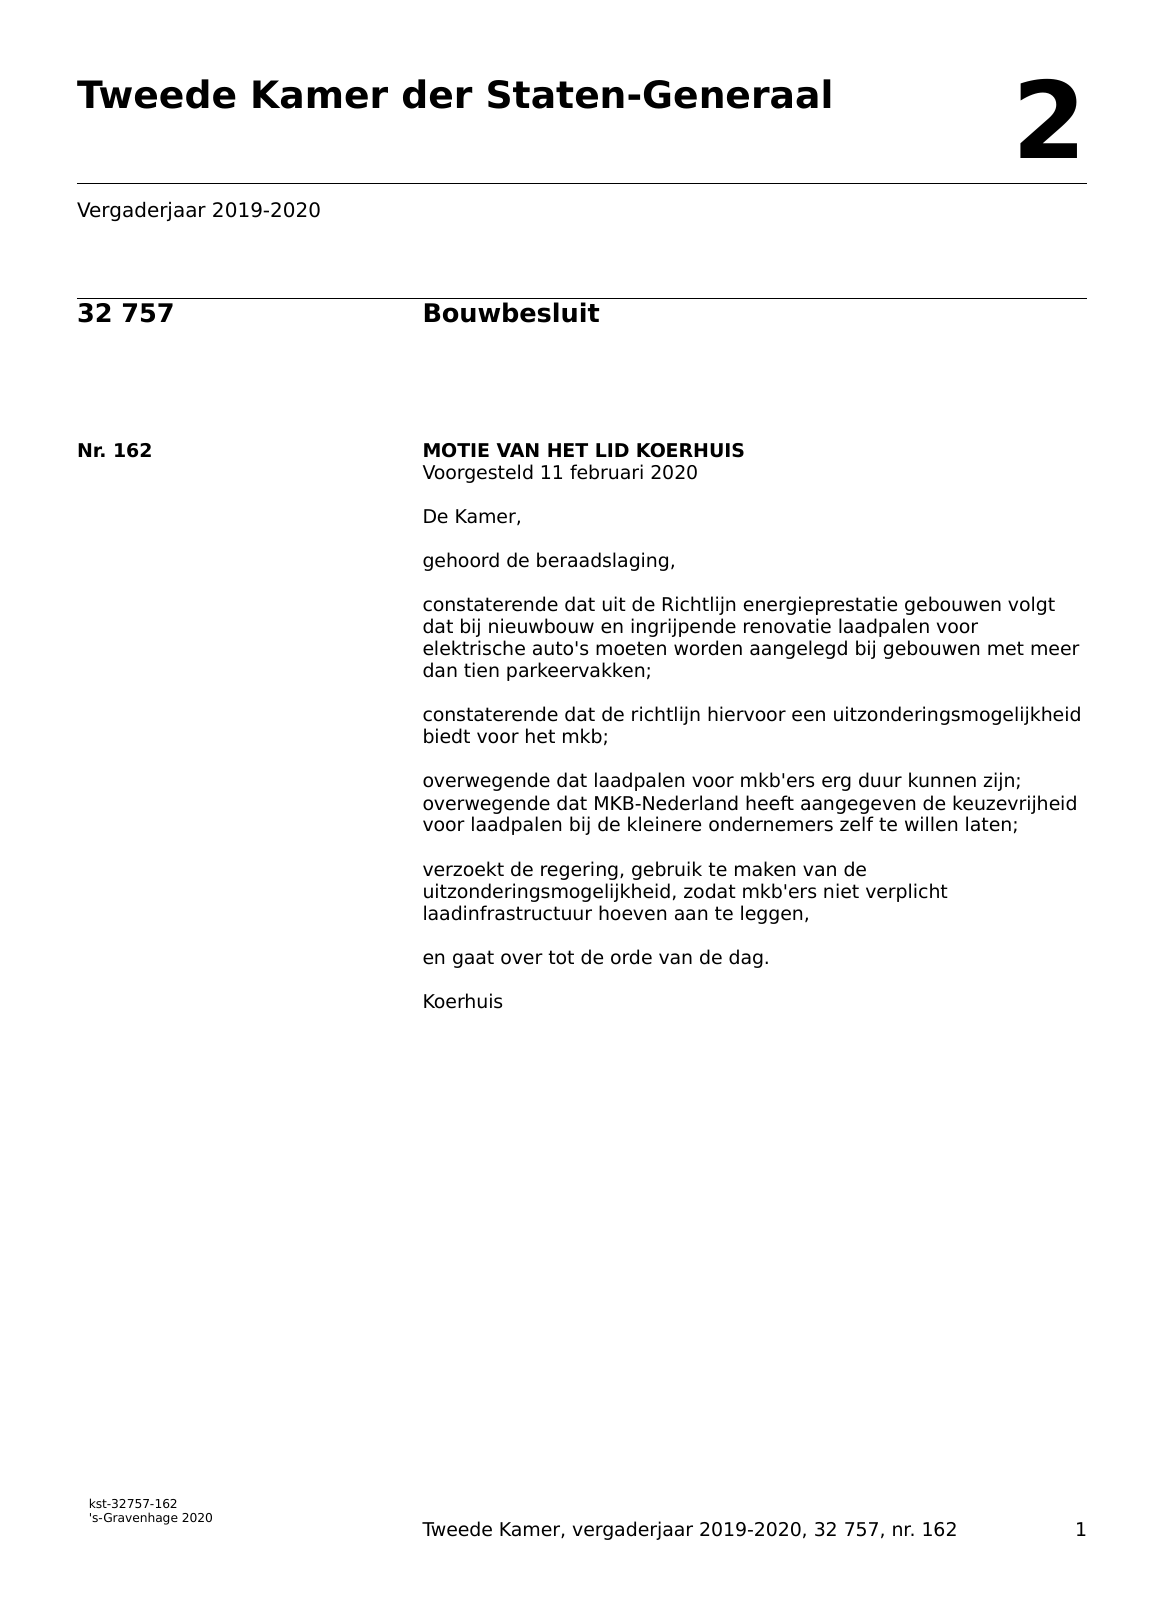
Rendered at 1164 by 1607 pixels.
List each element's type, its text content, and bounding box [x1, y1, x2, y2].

text constaterende dat uit de Richtlijn energieprestatie gebouwen volgt dat bij nieuwbouw en ingrijpende renovatie laadpalen voor elektrische auto's moeten worden aangelegd bij gebouwen met meer dan tien parkeervakken; [422, 594, 1087, 682]
subtitle 32 757 Bouwbesluit [77, 299, 1087, 329]
text overwegende dat MKB-Nederland heeft aangegeven de keuzevrijheid voor laadpalen bij de kleinere ondernemers zelf te willen laten; [422, 792, 1087, 836]
text Voorgesteld 11 februari 2020 [422, 462, 1087, 484]
text overwegende dat laadpalen voor mkb'ers erg duur kunnen zijn; [422, 770, 1087, 792]
text verzoekt de regering, gebruik te maken van de uitzonderingsmogelijkheid, zodat mkb'ers niet verplicht laadinfrastructuur hoeven aan te leggen, [422, 858, 1087, 924]
text 's-Gravenhage 2020 [88, 1511, 323, 1525]
subtitle Nr. 162 MOTIE VAN HET LID KOERHUIS [77, 440, 1087, 462]
text en gaat over tot de orde van de dag. [422, 947, 1087, 969]
table_header Tweede Kamer der Staten-Generaal [77, 59, 886, 183]
text kst-32757-162 [88, 1497, 323, 1511]
table_cell Vergaderjaar 2019-2020 [77, 184, 1087, 298]
text De Kamer, [422, 506, 1087, 528]
text gehoord de beraadslaging, [422, 550, 1087, 572]
text Koerhuis [422, 991, 1087, 1013]
table_header 2 [886, 59, 1087, 183]
text constaterende dat de richtlijn hiervoor een uitzonderingsmogelijkheid biedt voor het mkb; [422, 704, 1087, 748]
